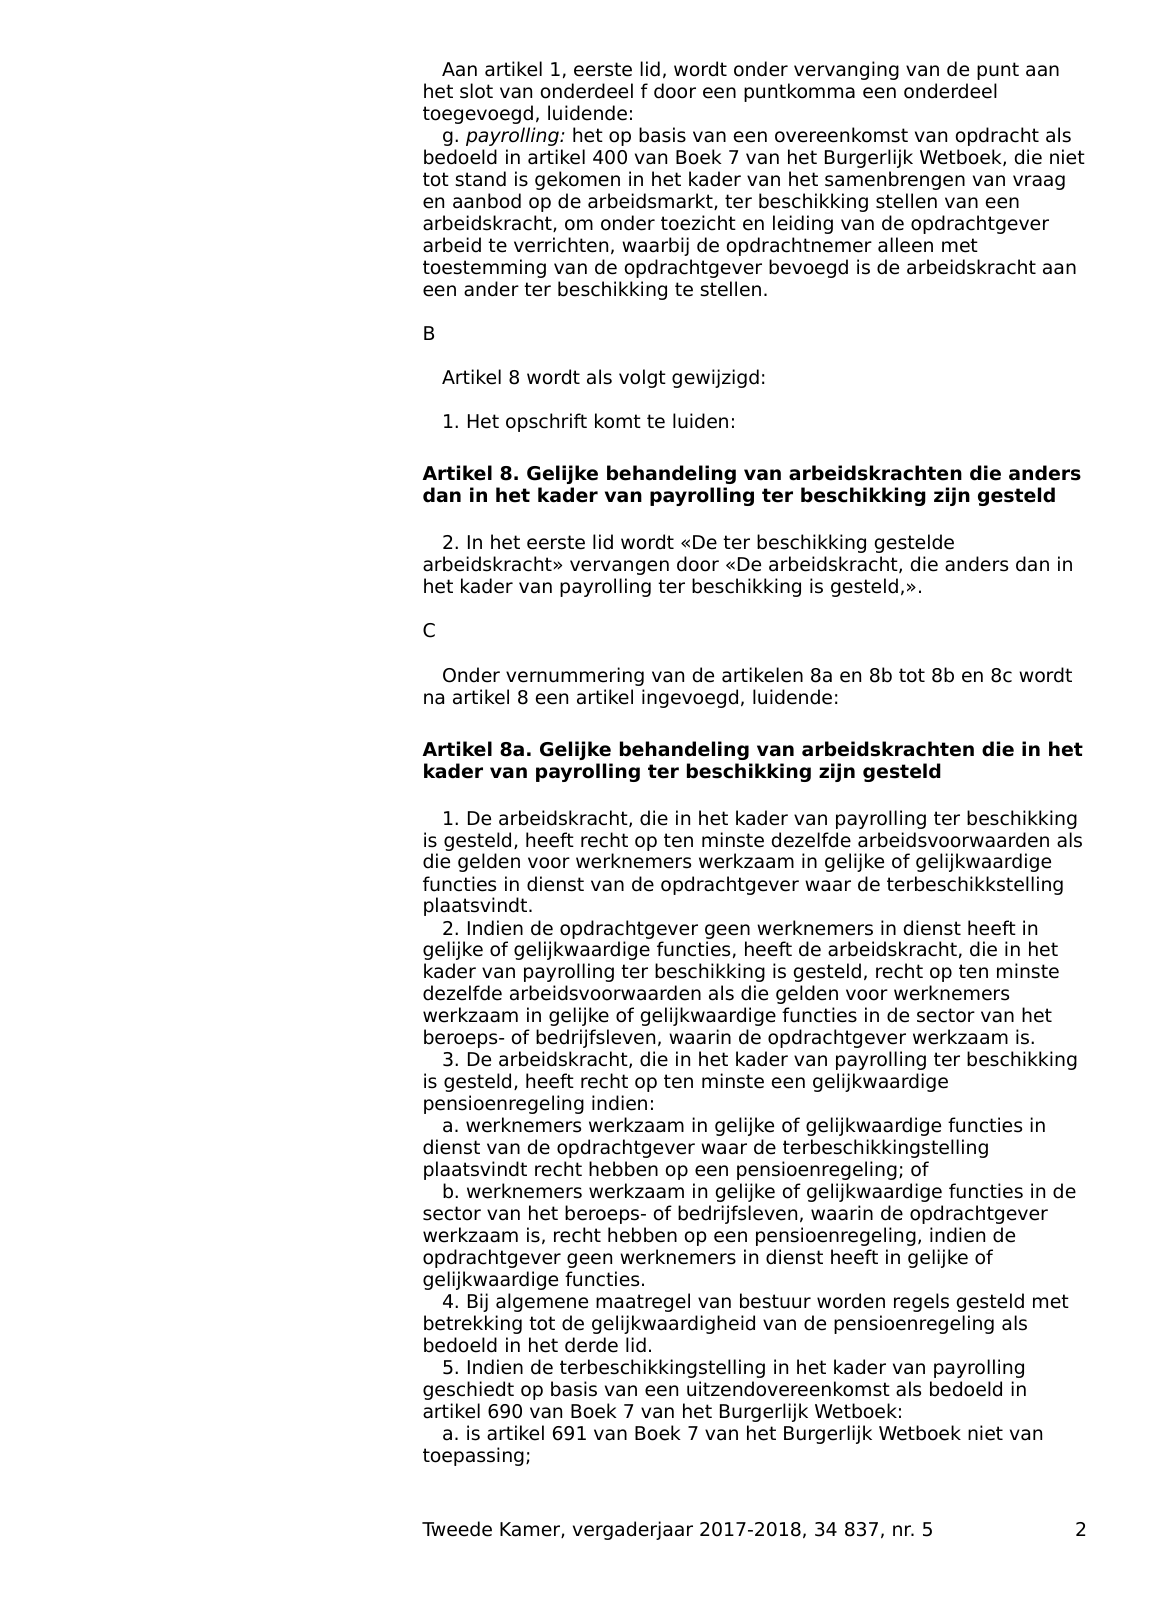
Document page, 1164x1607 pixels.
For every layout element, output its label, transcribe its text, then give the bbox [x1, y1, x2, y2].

text a. werknemers werkzaam in gelijke of gelijkwaardige functies in dienst van de opdrachtgever waar de terbeschikkingstelling plaatsvindt recht hebben op een pensioenregeling; of [422, 1115, 1087, 1181]
text b. werknemers werkzaam in gelijke of gelijkwaardige functies in de sector van het beroeps- of bedrijfsleven, waarin de opdrachtgever werkzaam is, recht hebben op een pensioenregeling, indien de opdrachtgever geen werknemers in dienst heeft in gelijke of gelijkwaardige functies. [422, 1181, 1087, 1291]
text 3. De arbeidskracht, die in het kader van payrolling ter beschikking is gesteld, heeft recht op ten minste een gelijkwaardige pensioenregeling indien: [422, 1049, 1087, 1115]
text 2. Indien de opdrachtgever geen werknemers in dienst heeft in gelijke of gelijkwaardige functies, heeft de arbeidskracht, die in het kader van payrolling ter beschikking is gesteld, recht op ten minste dezelfde arbeidsvoorwaarden als die gelden voor werknemers werkzaam in gelijke of gelijkwaardige functies in de sector van het beroeps- of bedrijfsleven, waarin de opdrachtgever werkzaam is. [422, 917, 1087, 1049]
text 1. De arbeidskracht, die in het kader van payrolling ter beschikking is gesteld, heeft recht op ten minste dezelfde arbeidsvoorwaarden als die gelden voor werknemers werkzaam in gelijke of gelijkwaardige functies in dienst van de opdrachtgever waar de terbeschikkstelling plaatsvindt. [422, 807, 1087, 917]
text 1. Het opschrift komt te luiden: [422, 411, 1087, 433]
text B [422, 323, 1087, 345]
text g. payrolling: het op basis van een overeenkomst van opdracht als bedoeld in artikel 400 van Boek 7 van het Burgerlijk Wetboek, die niet tot stand is gekomen in het kader van het samenbrengen van vraag en aanbod op de arbeidsmarkt, ter beschikking stellen van een arbeidskracht, om onder toezicht en leiding van de opdrachtgever arbeid te verrichten, waarbij de opdrachtnemer alleen met toestemming van de opdrachtgever bevoegd is de arbeidskracht aan een ander ter beschikking te stellen. [422, 125, 1087, 301]
subtitle Artikel 8. Gelijke behandeling van arbeidskrachten die anders dan in het kader van payrolling ter beschikking zijn gesteld [422, 463, 1087, 507]
text 5. Indien de terbeschikkingstelling in het kader van payrolling geschiedt op basis van een uitzendovereenkomst als bedoeld in artikel 690 van Boek 7 van het Burgerlijk Wetboek: [422, 1357, 1087, 1423]
text Onder vernummering van de artikelen 8a en 8b tot 8b en 8c wordt na artikel 8 een artikel ingevoegd, luidende: [422, 664, 1087, 708]
subtitle Artikel 8a. Gelijke behandeling van arbeidskrachten die in het kader van payrolling ter beschikking zijn gesteld [422, 738, 1087, 782]
text Aan artikel 1, eerste lid, wordt onder vervanging van de punt aan het slot van onderdeel f door een puntkomma een onderdeel toegevoegd, luidende: [422, 59, 1087, 125]
text 2. In het eerste lid wordt «De ter beschikking gestelde arbeidskracht» vervangen door «De arbeidskracht, die anders dan in het kader van payrolling ter beschikking is gesteld,». [422, 532, 1087, 598]
text Artikel 8 wordt als volgt gewijzigd: [422, 367, 1087, 389]
text C [422, 620, 1087, 642]
text 4. Bij algemene maatregel van bestuur worden regels gesteld met betrekking tot de gelijkwaardigheid van de pensioenregeling als bedoeld in het derde lid. [422, 1291, 1087, 1357]
text a. is artikel 691 van Boek 7 van het Burgerlijk Wetboek niet van toepassing; [422, 1423, 1087, 1467]
